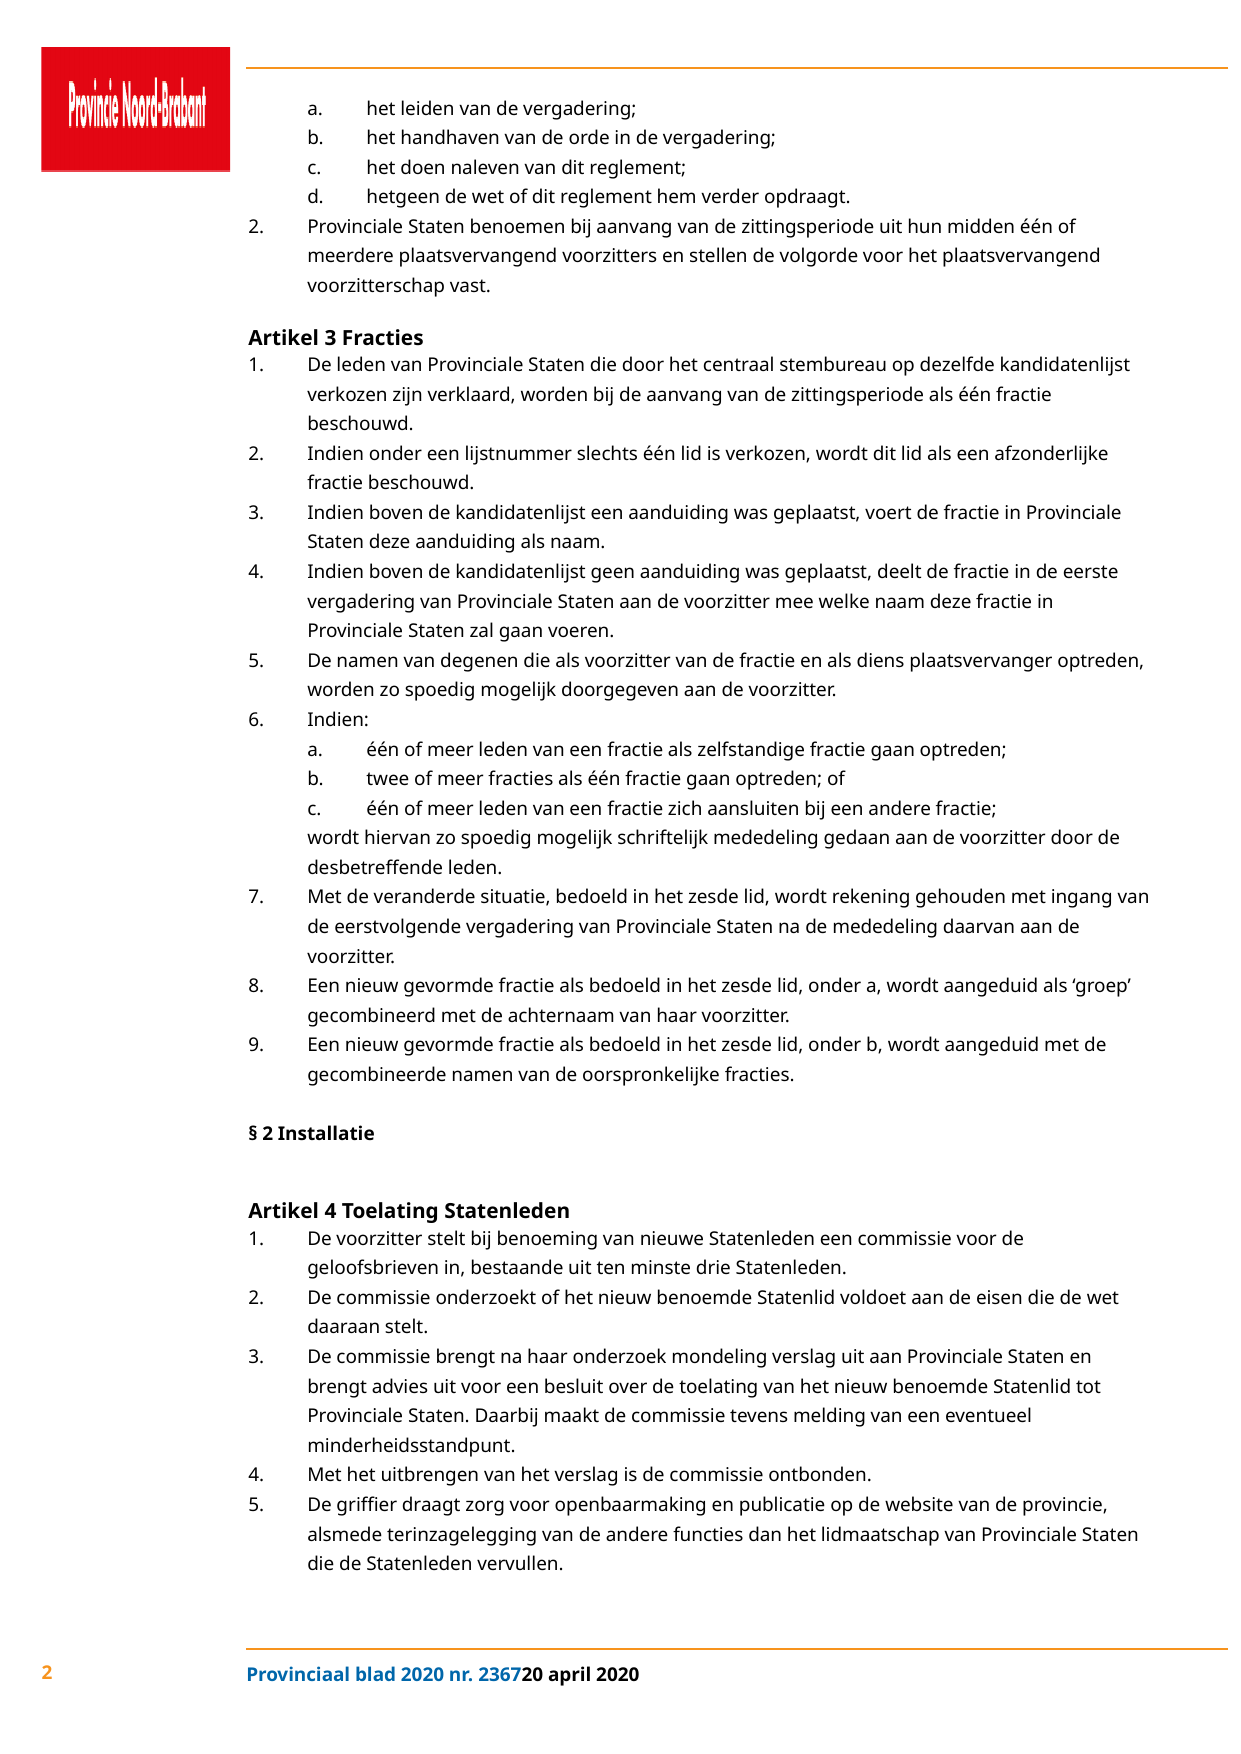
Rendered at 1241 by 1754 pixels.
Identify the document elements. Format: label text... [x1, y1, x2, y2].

text § 2 Installatie [248, 1120, 1152, 1146]
list Indien boven de kandidatenlijst geen aanduiding was geplaatst, deelt de fractie in de eerste vergadering van Provinciale Staten aan de voorzitter mee welke naam deze fractie in Provinciale Staten zal gaan voeren. [248, 558, 1152, 643]
list De voorzitter stelt bij benoeming van nieuwe Statenleden een commissie voor de geloofsbrieven in, bestaande uit ten minste drie Statenleden. [248, 1225, 1152, 1280]
list Met het uitbrengen van het verslag is de commissie ontbonden. [248, 1462, 1152, 1487]
list Provinciale Staten benoemen bij aanvang van de zittingsperiode uit hun midden één of meerdere plaatsvervangend voorzitters en stellen de volgorde voor het plaatsvervangend voorzitterschap vast. [248, 213, 1152, 298]
text Artikel 3 Fracties [248, 323, 1152, 351]
list het doen naleven van dit reglement; [307, 154, 1152, 180]
list Een nieuw gevormde fractie als bedoeld in het zesde lid, onder a, wordt aangeduid als ‘groep’ gecombineerd met de achternaam van haar voorzitter. [248, 972, 1152, 1028]
list De namen van degenen die als voorzitter van de fractie en als diens plaatsvervanger optreden, worden zo spoedig mogelijk doorgegeven aan de voorzitter. [248, 647, 1152, 702]
list De commissie onderzoekt of het nieuw benoemde Statenlid voldoet aan de eisen die de wet daaraan stelt. [248, 1284, 1152, 1339]
list Een nieuw gevormde fractie als bedoeld in het zesde lid, onder b, wordt aangeduid met de gecombineerde namen van de oorspronkelijke fracties. [248, 1032, 1152, 1087]
list Met de veranderde situatie, bedoeld in het zesde lid, wordt rekening gehouden met ingang van de eerstvolgende vergadering van Provinciale Staten na de mededeling daarvan aan de voorzitter. [248, 884, 1152, 968]
list Indien: [248, 706, 1152, 732]
list één of meer leden van een fractie als zelfstandige fractie gaan optreden; [307, 736, 1152, 761]
list Indien onder een lijstnummer slechts één lid is verkozen, wordt dit lid als een afzonderlijke fractie beschouwd. [248, 440, 1152, 495]
list De leden van Provinciale Staten die door het centraal stembureau op dezelfde kandidatenlijst verkozen zijn verklaard, worden bij de aanvang van de zittingsperiode als één fractie beschouwd. [248, 351, 1152, 436]
list wordt hiervan zo spoedig mogelijk schriftelijk mededeling gedaan aan de voorzitter door de desbetreffende leden. [248, 824, 1152, 880]
list hetgeen de wet of dit reglement hem verder opdraagt. [307, 183, 1152, 209]
text Artikel 4 Toelating Statenleden [248, 1196, 1152, 1225]
list twee of meer fracties als één fractie gaan optreden; of [307, 765, 1152, 791]
list De griffier draagt zorg voor openbaarmaking en publicatie op de website van de provincie, alsmede terinzagelegging van de andere functies dan het lidmaatschap van Provinciale Staten die de Statenleden vervullen. [248, 1491, 1152, 1576]
picture [41, 47, 231, 172]
list De commissie brengt na haar onderzoek mondeling verslag uit aan Provinciale Staten en brengt advies uit voor een besluit over de toelating van het nieuw benoemde Statenlid tot Provinciale Staten. Daarbij maakt de commissie tevens melding van een eventueel minderheidsstandpunt. [248, 1343, 1152, 1458]
list het leiden van de vergadering; [307, 95, 1152, 121]
list Indien boven de kandidatenlijst een aanduiding was geplaatst, voert de fractie in Provinciale Staten deze aanduiding als naam. [248, 499, 1152, 554]
list het handhaven van de orde in de vergadering; [307, 124, 1152, 150]
list één of meer leden van een fractie zich aansluiten bij een andere fractie; [307, 795, 1152, 821]
